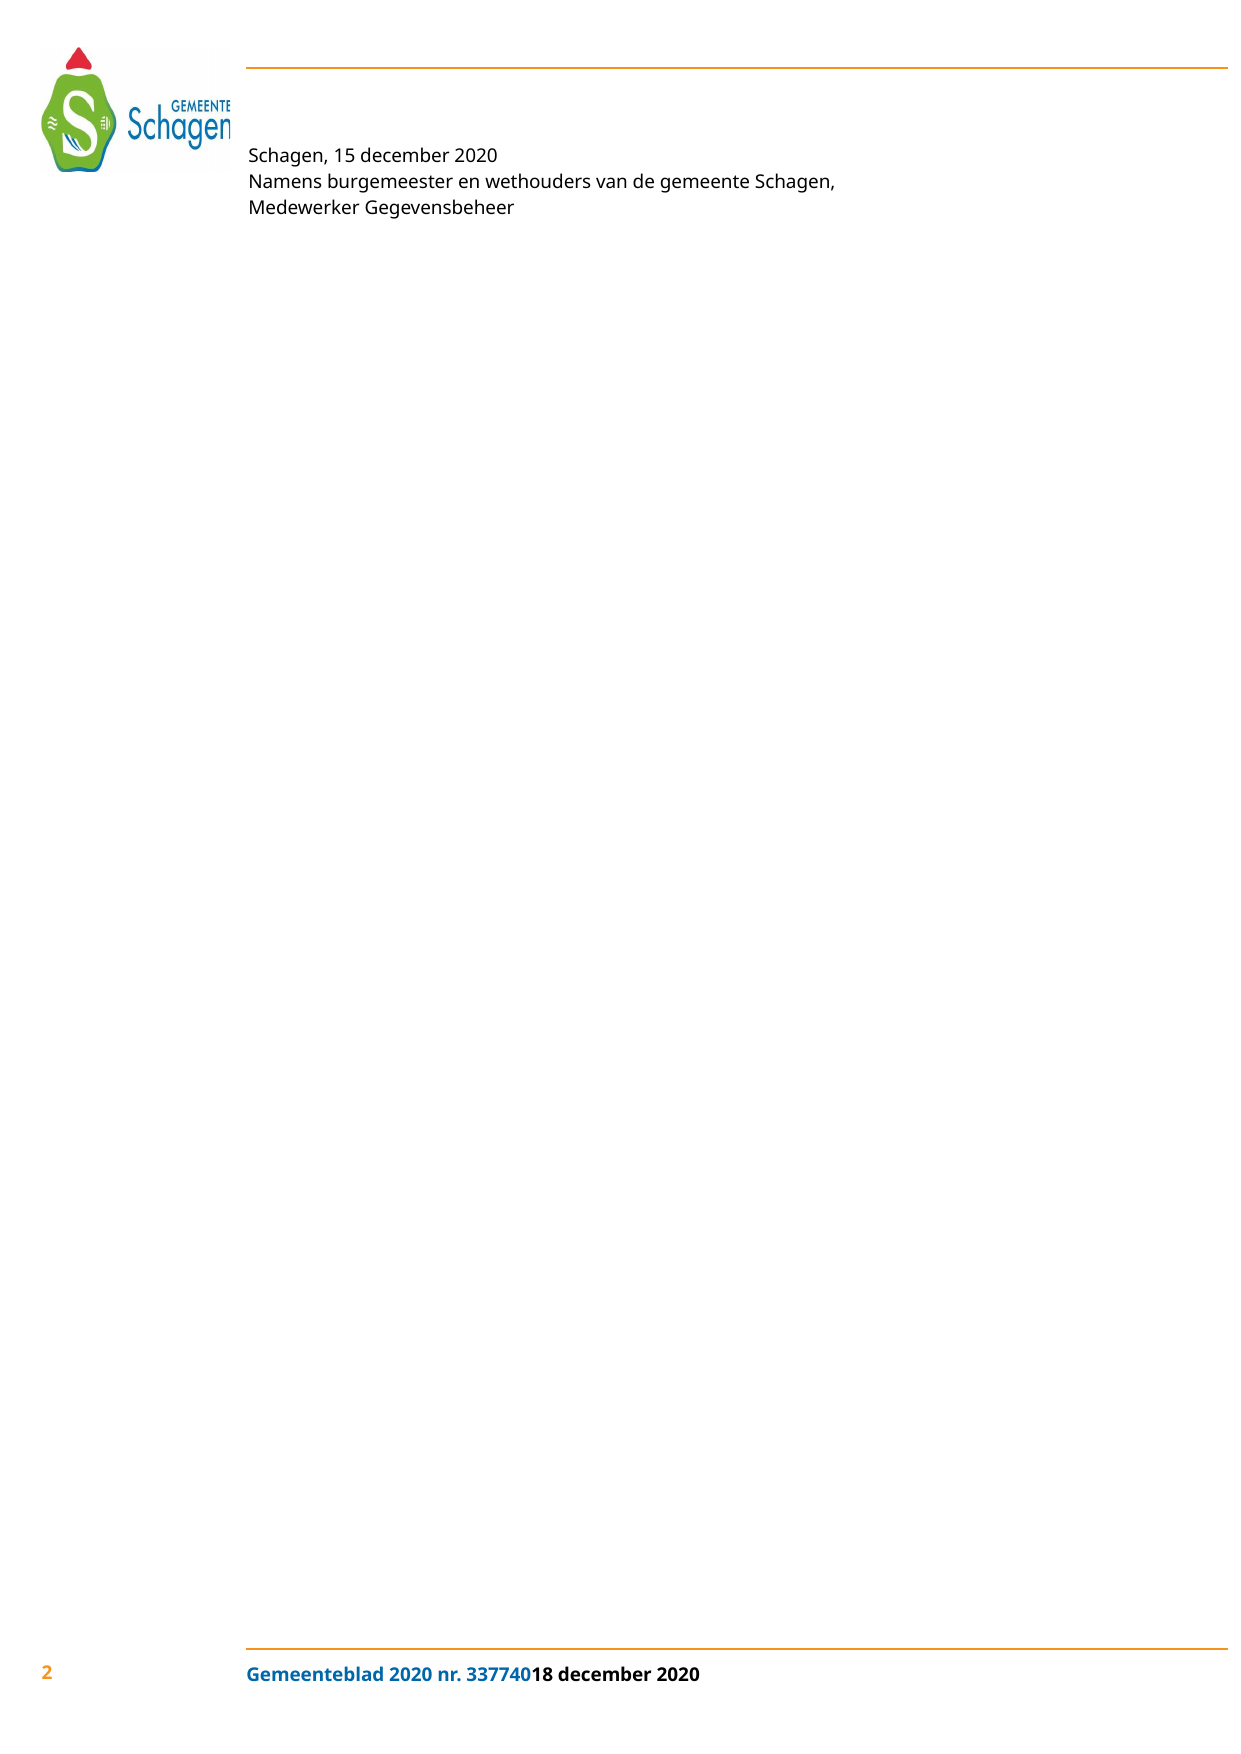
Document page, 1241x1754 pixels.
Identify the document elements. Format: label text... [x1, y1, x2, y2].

text Namens burgemeester en wethouders van de gemeente Schagen, [248, 168, 1152, 194]
text Schagen, 15 december 2020 [248, 143, 1152, 168]
text Medewerker Gegevensbeheer [248, 194, 1152, 220]
picture [41, 47, 231, 172]
